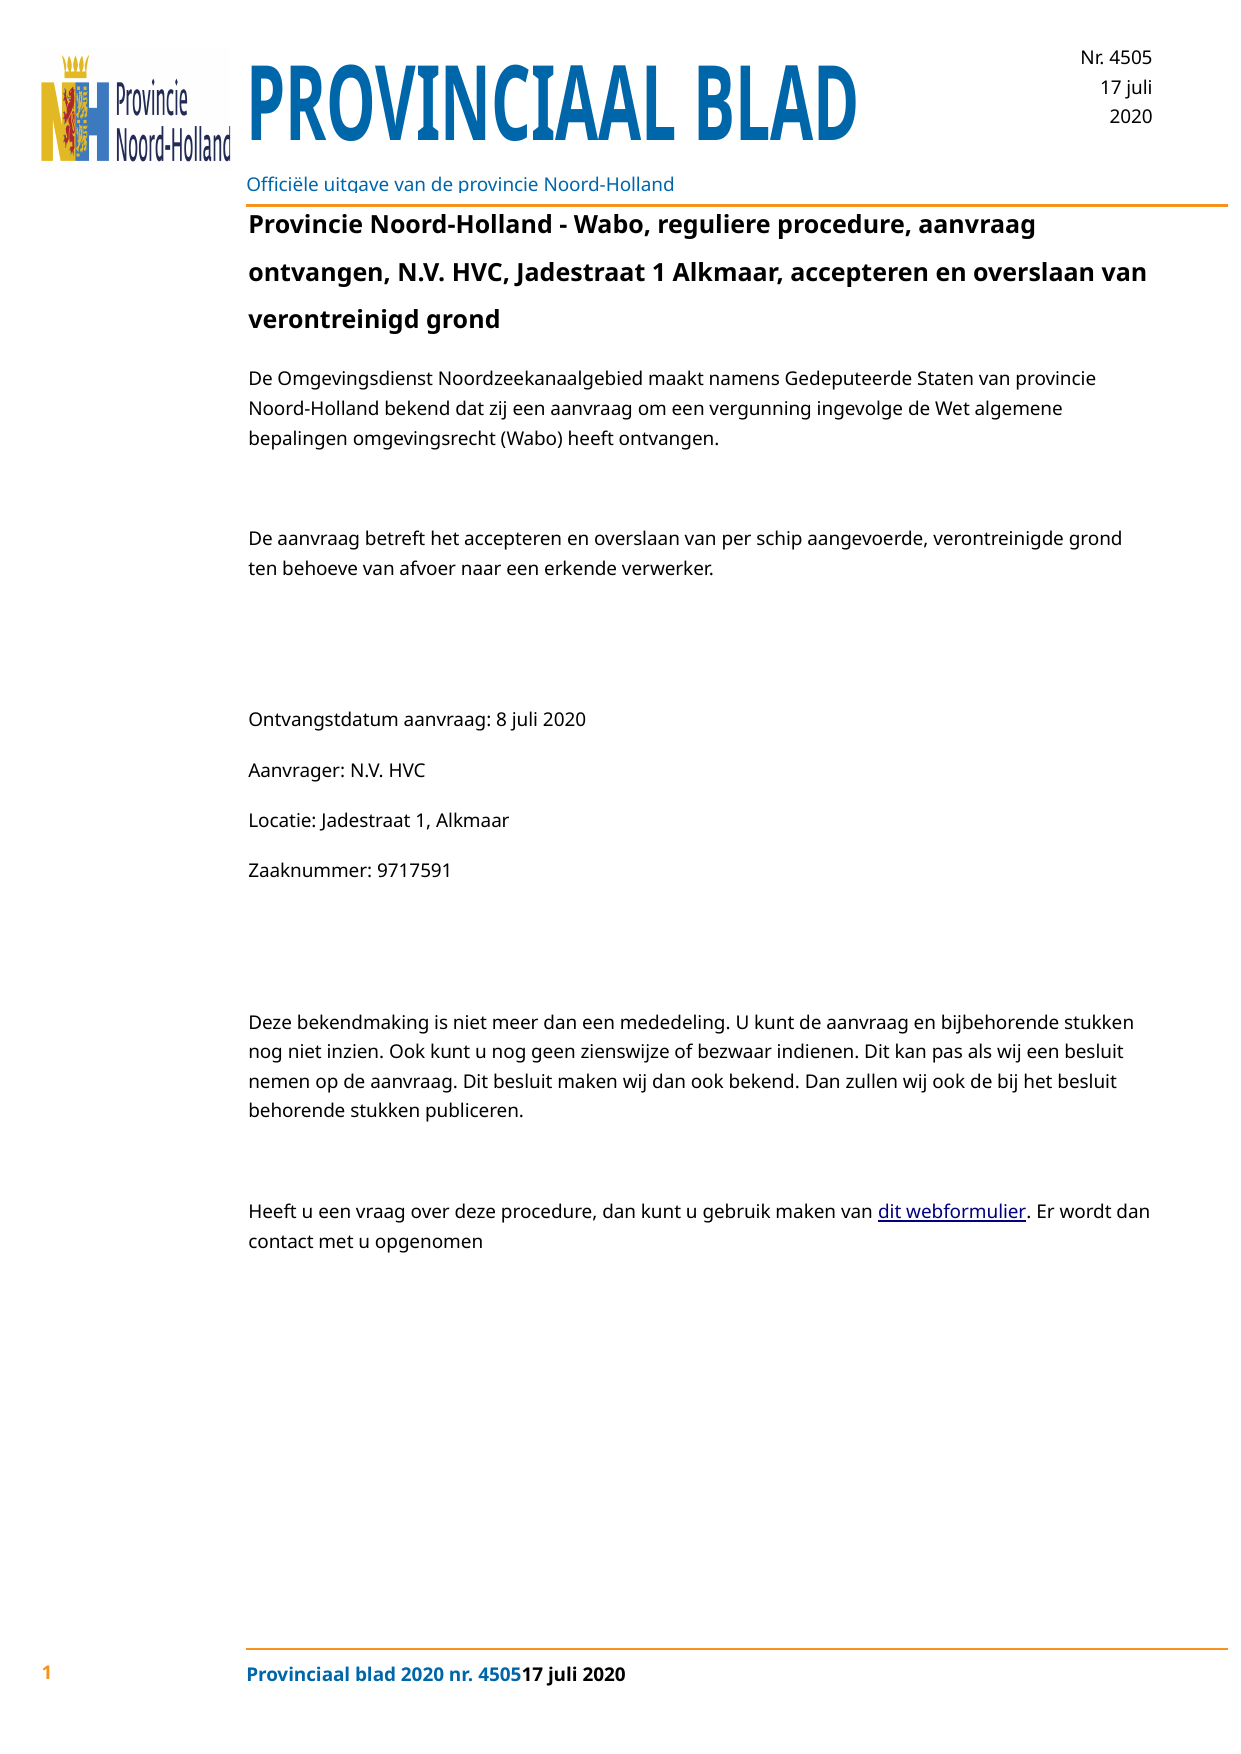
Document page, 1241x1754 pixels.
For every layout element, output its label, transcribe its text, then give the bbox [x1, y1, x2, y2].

text De Omgevingsdienst Noordzeekanaalgebied maakt namens Gedeputeerde Staten van provincie Noord-Holland bekend dat zij een aanvraag om een vergunning ingevolge de Wet algemene bepalingen omgevingsrecht (Wabo) heeft ontvangen. [248, 366, 1152, 450]
text Zaaknummer: 9717591 [248, 858, 1152, 883]
text De aanvraag betreft het accepteren en overslaan van per schip aangevoerde, verontreinigde grond ten behoeve van afvoer naar een erkende verwerker. [248, 526, 1152, 581]
text Locatie: Jadestraat 1, Alkmaar [248, 807, 1152, 833]
text Deze bekendmaking is niet meer dan een mededeling. U kunt de aanvraag en bijbehorende stukken nog niet inzien. Ook kunt u nog geen zienswijze of bezwaar indienen. Dit kan pas als wij een besluit nemen op de aanvraag. Dit besluit maken wij dan ook bekend. Dan zullen wij ook de bij het besluit behorende stukken publiceren. [248, 1009, 1152, 1123]
text Aanvrager: N.V. HVC [248, 757, 1152, 782]
picture [41, 47, 231, 172]
text Provincie Noord-Holland - Wabo, reguliere procedure, aanvraag ontvangen, N.V. HVC, Jadestraat 1 Alkmaar, accepteren en overslaan van verontreinigd grond [248, 207, 1152, 336]
text Heeft u een vraag over deze procedure, dan kunt u gebruik maken van dit webformulier. Er wordt dan contact met u opgenomen [248, 1198, 1152, 1254]
text Ontvangstdatum aanvraag: 8 juli 2020 [248, 706, 1152, 732]
